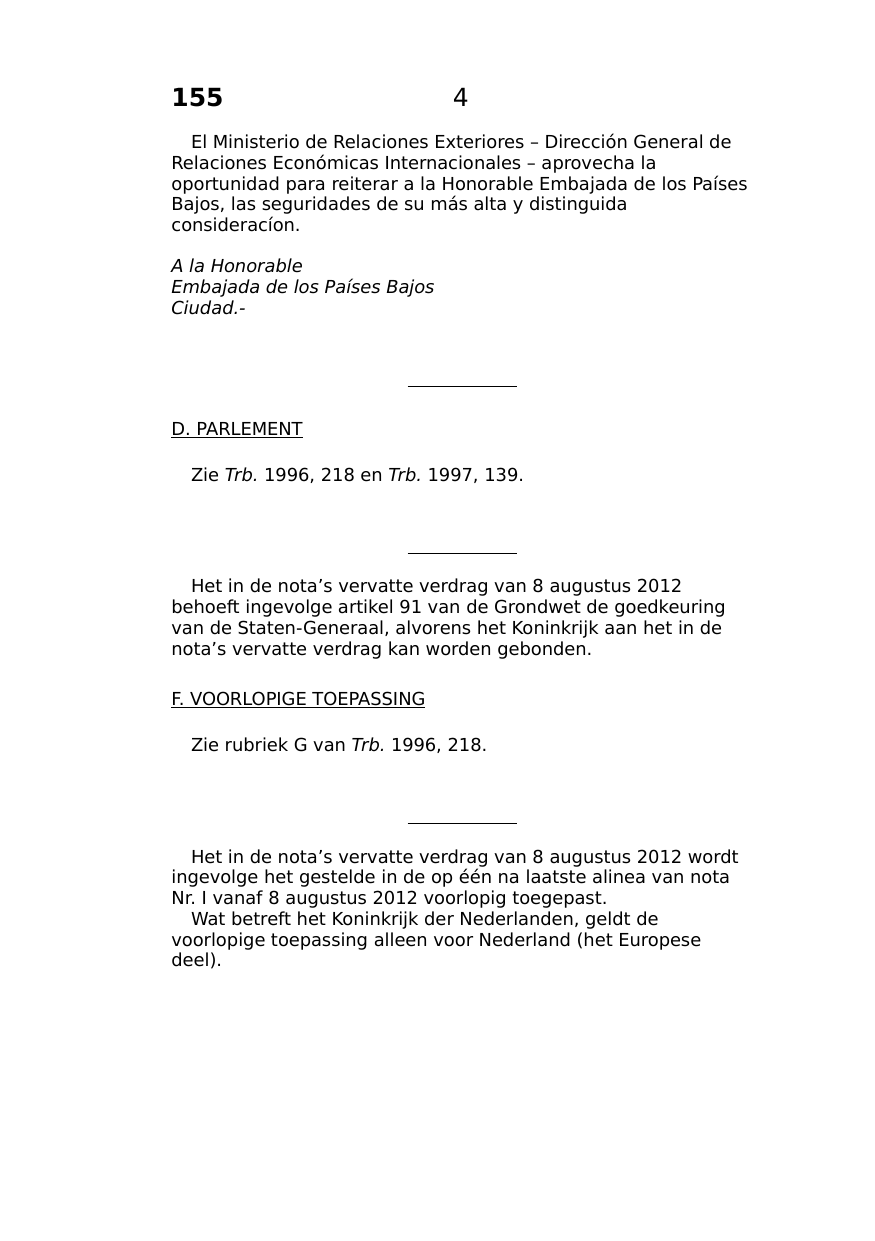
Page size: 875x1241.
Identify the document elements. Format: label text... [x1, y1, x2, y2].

subtitle F. VOORLOPIGE TOEPASSING [171, 689, 756, 710]
text Zie rubriek G van Trb. 1996, 218. [171, 735, 756, 756]
text El Ministerio de Relaciones Exteriores – Dirección General de Relaciones Económicas Internacionales – aprovecha la oportunidad para reiterar a la Honorable Embajada de los Países Bajos, las seguridades de su más alta y distinguida consideracíon. [171, 132, 756, 236]
subtitle D. PARLEMENT [171, 419, 756, 440]
text Het in de nota’s vervatte verdrag van 8 augustus 2012 behoeft ingevolge artikel 91 van de Grondwet de goedkeuring van de Staten-Generaal, alvorens het Koninkrijk aan het in de nota’s vervatte verdrag kan worden gebonden. [171, 576, 756, 659]
text Het in de nota’s vervatte verdrag van 8 augustus 2012 wordt ingevolge het gestelde in de op één na laatste alinea van nota Nr. I vanaf 8 augustus 2012 voorlopig toegepast. [171, 846, 756, 909]
text Wat betreft het Koninkrijk der Nederlanden, geldt de voorlopige toepassing alleen voor Nederland (het Europese deel). [171, 909, 756, 971]
text A la Honorable [171, 256, 756, 277]
text Ciudad.- [171, 298, 756, 318]
text Embajada de los Países Bajos [171, 277, 756, 298]
text Zie Trb. 1996, 218 en Trb. 1997, 139. [171, 465, 756, 486]
